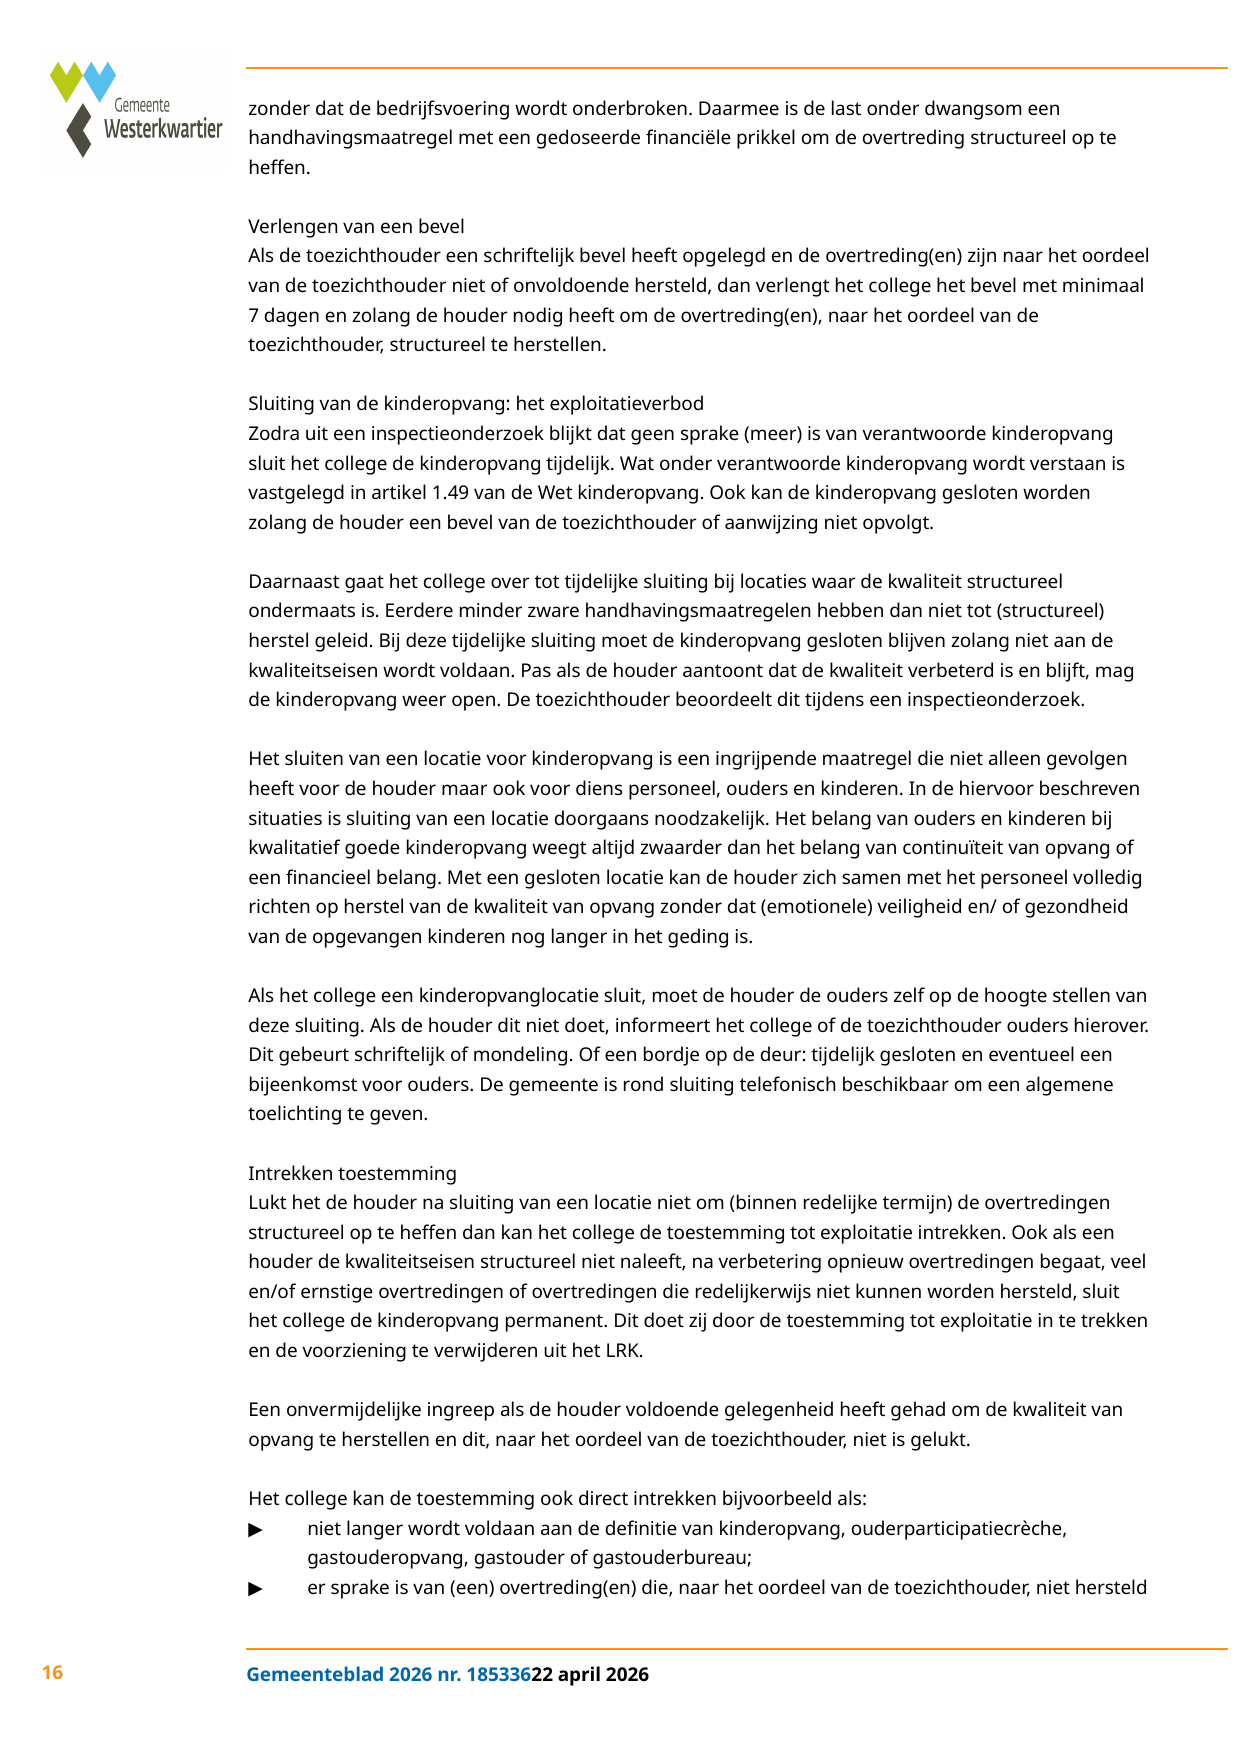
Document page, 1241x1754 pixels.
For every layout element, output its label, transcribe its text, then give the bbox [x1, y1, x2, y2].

list er sprake is van (een) overtreding(en) die, naar het oordeel van de toezichthouder, niet hersteld [248, 1574, 1152, 1600]
text Het sluiten van een locatie voor kinderopvang is een ingrijpende maatregel die niet alleen gevolgen heeft voor de houder maar ook voor diens personeel, ouders en kinderen. In de hiervoor beschreven situaties is sluiting van een locatie doorgaans noodzakelijk. Het belang van ouders en kinderen bij kwalitatief goede kinderopvang weegt altijd zwaarder dan het belang van continuïteit van opvang of een financieel belang. Met een gesloten locatie kan de houder zich samen met het personeel volledig richten op herstel van de kwaliteit van opvang zonder dat (emotionele) veiligheid en/ of gezondheid van de opgevangen kinderen nog langer in het geding is. [248, 746, 1152, 949]
text Intrekken toestemming [248, 1160, 1152, 1186]
text Daarnaast gaat het college over tot tijdelijke sluiting bij locaties waar de kwaliteit structureel ondermaats is. Eerdere minder zware handhavingsmaatregelen hebben dan niet tot (structureel) herstel geleid. Bij deze tijdelijke sluiting moet de kinderopvang gesloten blijven zolang niet aan de kwaliteitseisen wordt voldaan. Pas als de houder aantoont dat de kwaliteit verbeterd is en blijft, mag de kinderopvang weer open. De toezichthouder beoordeelt dit tijdens een inspectieonderzoek. [248, 568, 1152, 712]
list niet langer wordt voldaan aan de definitie van kinderopvang, ouderparticipatiecrèche, gastouderopvang, gastouder of gastouderbureau; [248, 1515, 1152, 1570]
text Een onvermijdelijke ingreep als de houder voldoende gelegenheid heeft gehad om de kwaliteit van opvang te herstellen en dit, naar het oordeel van de toezichthouder, niet is gelukt. [248, 1396, 1152, 1452]
text zonder dat de bedrijfsvoering wordt onderbroken. Daarmee is de last onder dwangsom een handhavingsmaatregel met een gedoseerde financiële prikkel om de overtreding structureel op te heffen. [248, 95, 1152, 180]
text Verlengen van een bevel [248, 213, 1152, 239]
text Als de toezichthouder een schriftelijk bevel heeft opgelegd en de overtreding(en) zijn naar het oordeel van de toezichthouder niet of onvoldoende hersteld, dan verlengt het college het bevel met minimaal 7 dagen en zolang de houder nodig heeft om de overtreding(en), naar het oordeel van de toezichthouder, structureel te herstellen. [248, 243, 1152, 357]
text Sluiting van de kinderopvang: het exploitatieverbod [248, 391, 1152, 416]
text Lukt het de houder na sluiting van een locatie niet om (binnen redelijke termijn) de overtredingen structureel op te heffen dan kan het college de toestemming tot exploitatie intrekken. Ook als een houder de kwaliteitseisen structureel niet naleeft, na verbetering opnieuw overtredingen begaat, veel en/of ernstige overtredingen of overtredingen die redelijkerwijs niet kunnen worden hersteld, sluit het college de kinderopvang permanent. Dit doet zij door de toestemming tot exploitatie in te trekken en de voorziening te verwijderen uit het LRK. [248, 1189, 1152, 1363]
picture [41, 47, 231, 172]
text Als het college een kinderopvanglocatie sluit, moet de houder de ouders zelf op de hoogte stellen van deze sluiting. Als de houder dit niet doet, informeert het college of de toezichthouder ouders hierover. Dit gebeurt schriftelijk of mondeling. Of een bordje op de deur: tijdelijk gesloten en eventueel een bijeenkomst voor ouders. De gemeente is rond sluiting telefonisch beschikbaar om een algemene toelichting te geven. [248, 982, 1152, 1126]
text Zodra uit een inspectieonderzoek blijkt dat geen sprake (meer) is van verantwoorde kinderopvang sluit het college de kinderopvang tijdelijk. Wat onder verantwoorde kinderopvang wordt verstaan is vastgelegd in artikel 1.49 van de Wet kinderopvang. Ook kan de kinderopvang gesloten worden zolang de houder een bevel van de toezichthouder of aanwijzing niet opvolgt. [248, 420, 1152, 535]
text Het college kan de toestemming ook direct intrekken bijvoorbeeld als: [248, 1485, 1152, 1511]
